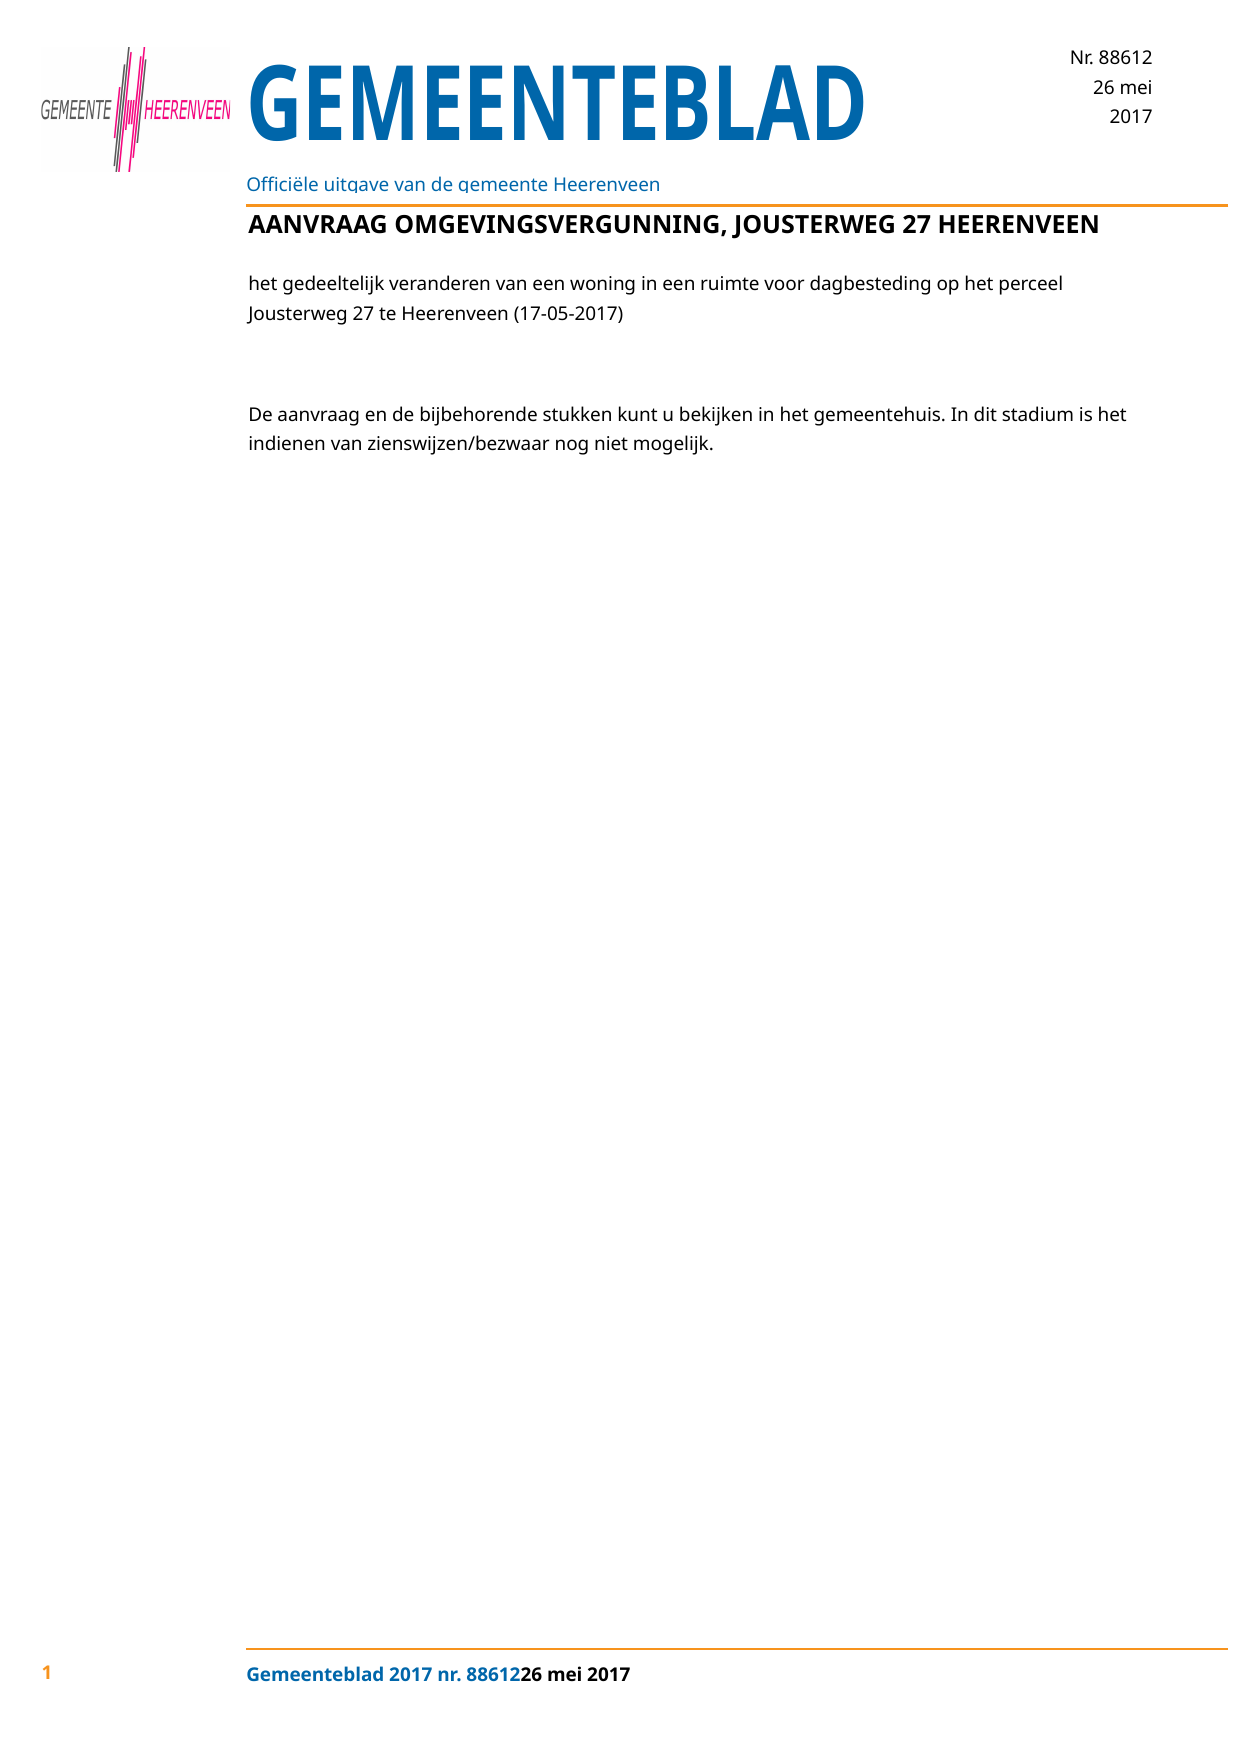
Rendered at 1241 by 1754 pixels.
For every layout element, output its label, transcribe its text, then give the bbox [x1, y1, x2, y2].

picture [41, 47, 231, 172]
text AANVRAAG OMGEVINGSVERGUNNING, JOUSTERWEG 27 HEERENVEEN [248, 207, 1152, 241]
text het gedeeltelijk veranderen van een woning in een ruimte voor dagbesteding op het perceel Jousterweg 27 te Heerenveen (17-05-2017) [248, 270, 1152, 326]
text De aanvraag en de bijbehorende stukken kunt u bekijken in het gemeentehuis. In dit stadium is het indienen van zienswijzen/bezwaar nog niet mogelijk. [248, 401, 1152, 456]
